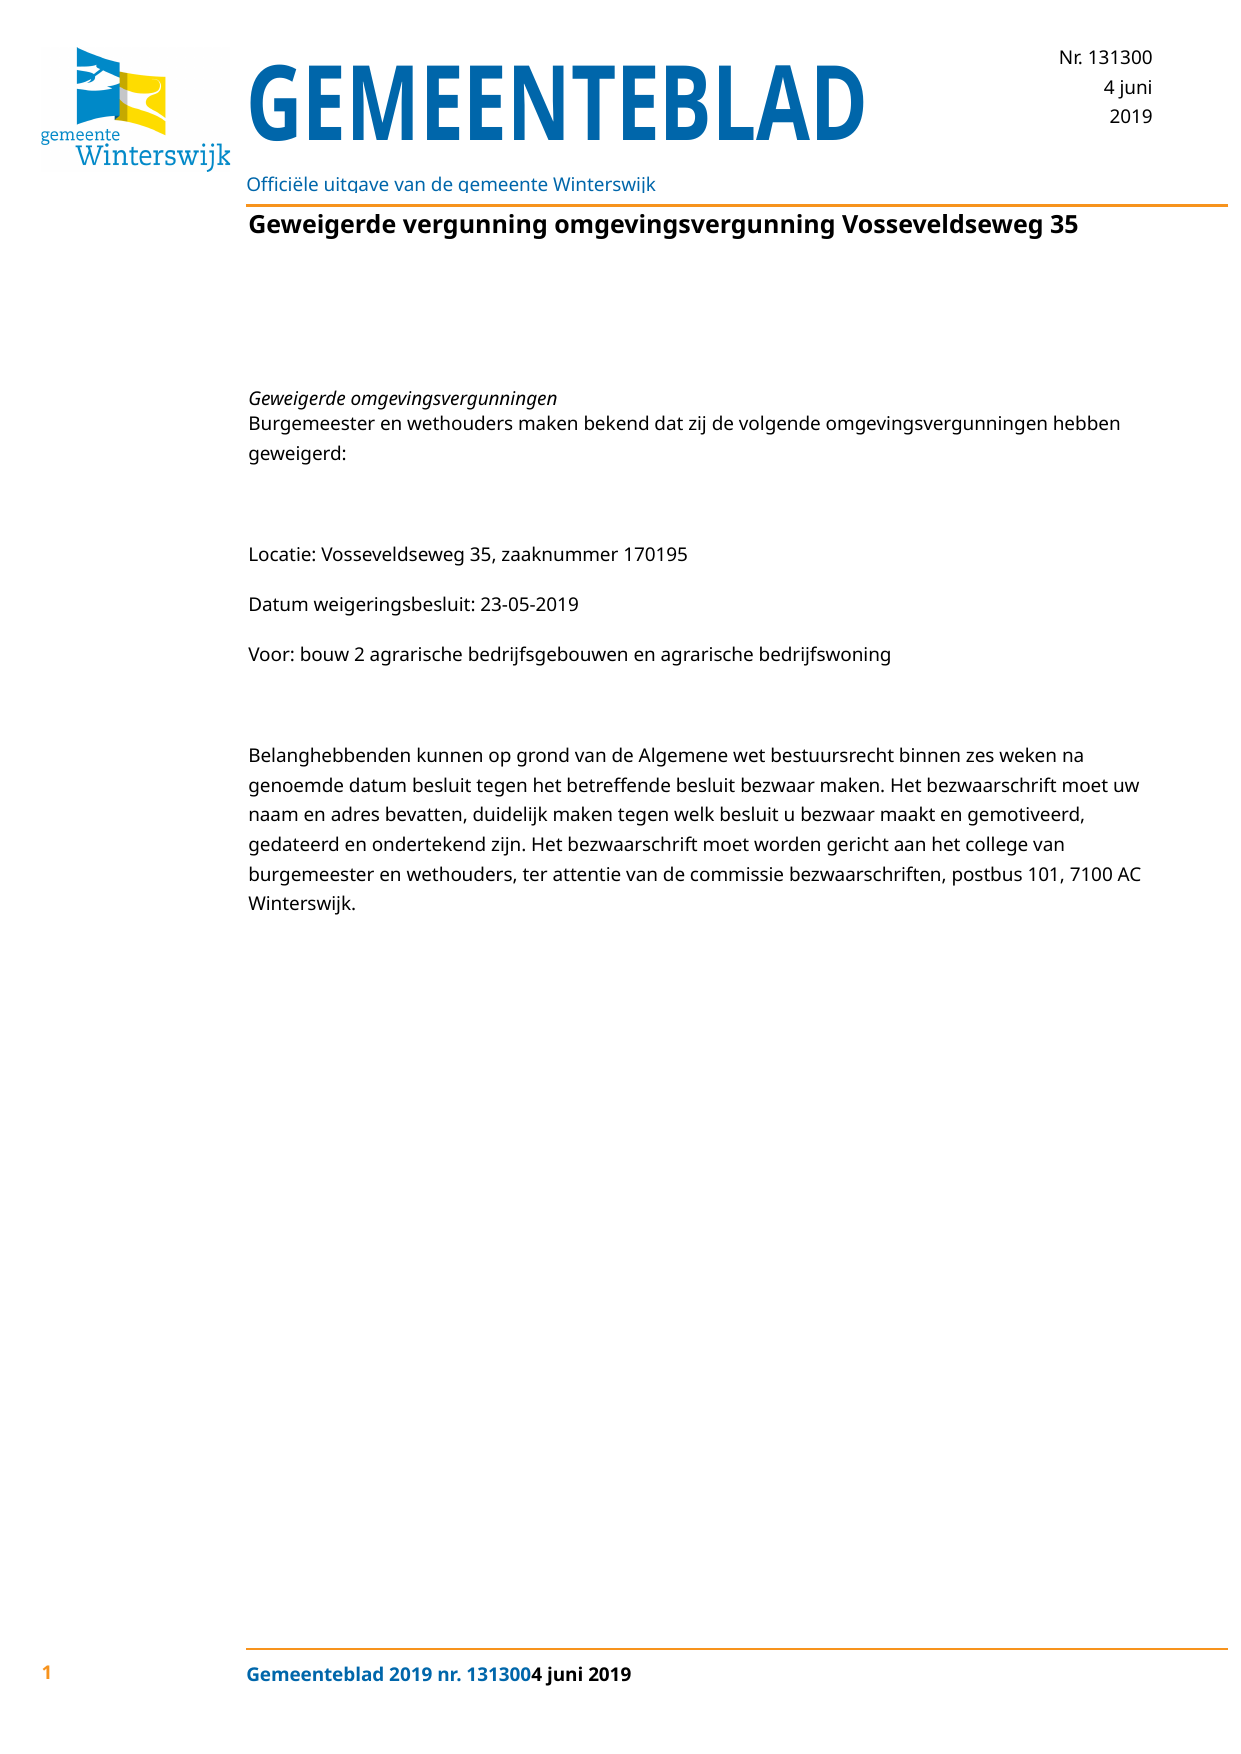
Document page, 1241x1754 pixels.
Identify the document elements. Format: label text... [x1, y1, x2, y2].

text Datum weigeringsbesluit: 23-05-2019 [248, 591, 1152, 617]
text Geweigerde vergunning omgevingsvergunning Vosseveldseweg 35 [248, 207, 1152, 241]
text Belanghebbenden kunnen op grond van de Algemene wet bestuursrecht binnen zes weken na genoemde datum besluit tegen het betreffende besluit bezwaar maken. Het bezwaarschrift moet uw naam en adres bevatten, duidelijk maken tegen welk besluit u bezwaar maakt en gemotiveerd, gedateerd en ondertekend zijn. Het bezwaarschrift moet worden gericht aan het college van burgemeester en wethouders, ter attentie van de commissie bezwaarschriften, postbus 101, 7100 AC Winterswijk. [248, 742, 1152, 916]
text Voor: bouw 2 agrarische bedrijfsgebouwen en agrarische bedrijfswoning [248, 642, 1152, 667]
text Geweigerde omgevingsvergunningen [248, 385, 1152, 410]
picture [225, 153, 231, 162]
text Burgemeester en wethouders maken bekend dat zij de volgende omgevingsvergunningen hebben geweigerd: [248, 410, 1152, 466]
text Locatie: Vosseveldseweg 35, zaaknummer 170195 [248, 541, 1152, 567]
picture [41, 47, 231, 172]
